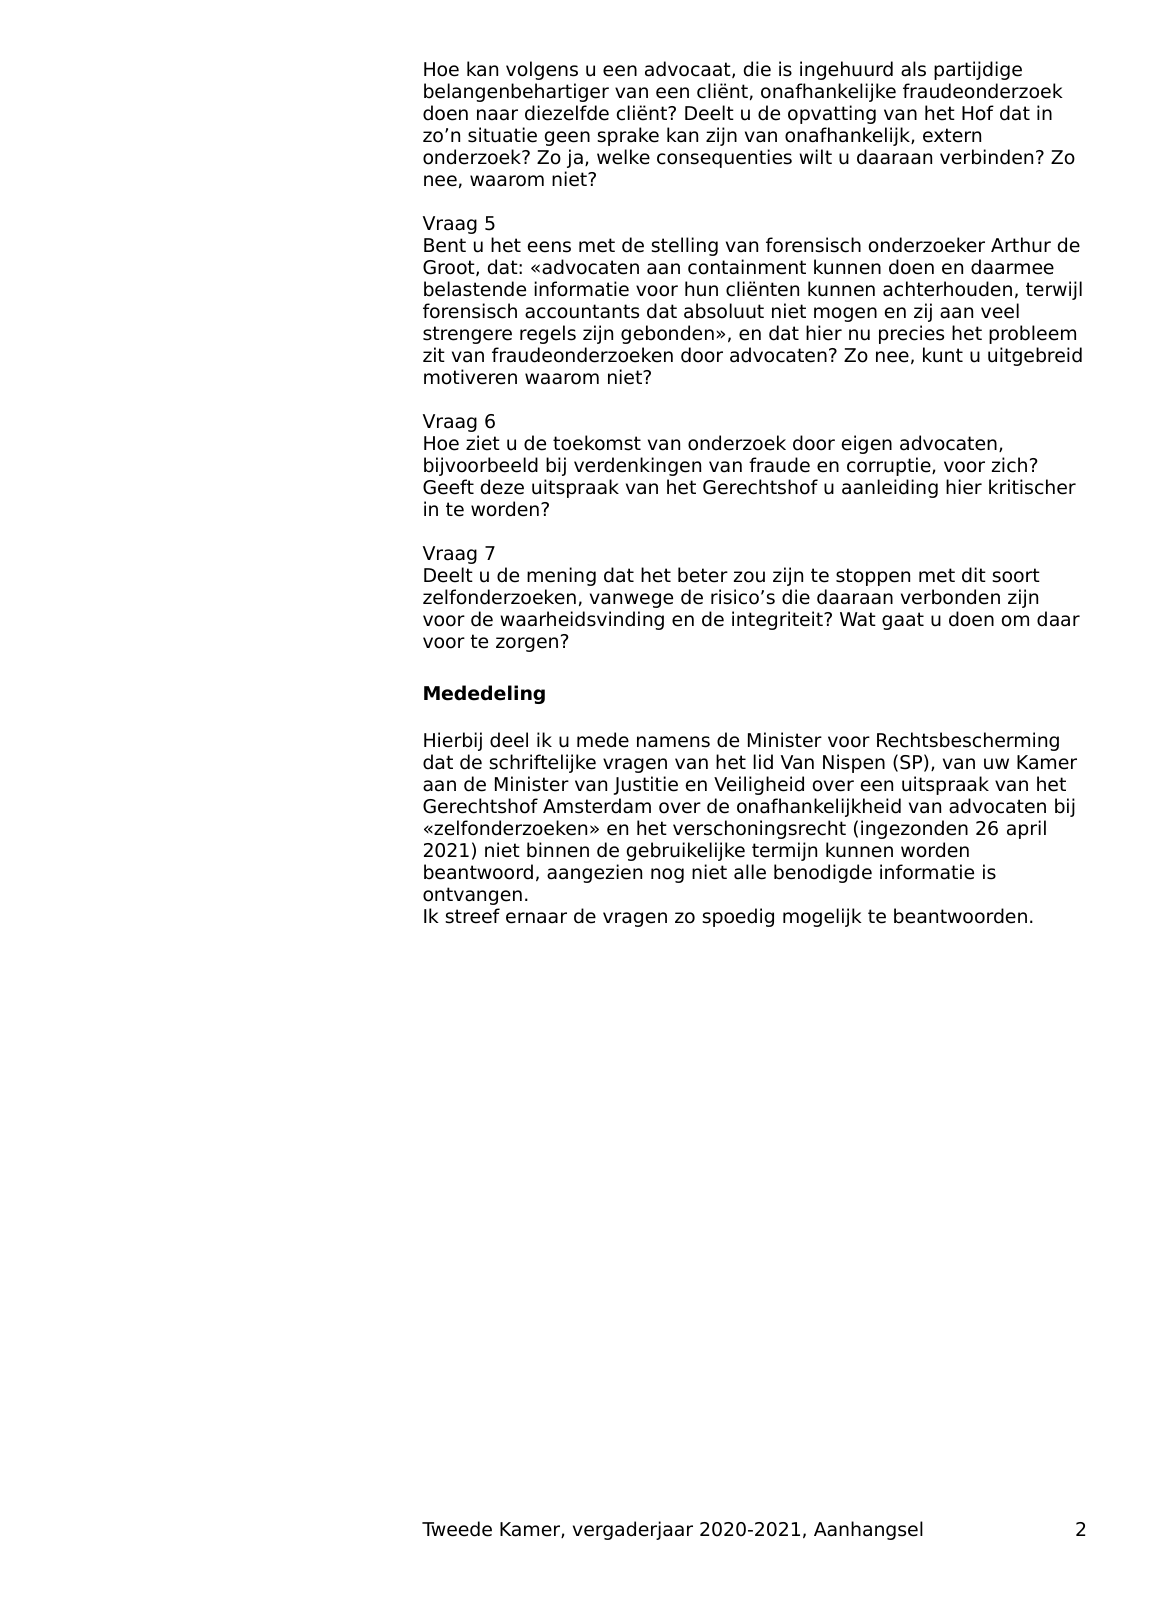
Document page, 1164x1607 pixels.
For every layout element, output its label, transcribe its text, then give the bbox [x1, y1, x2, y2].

text Vraag 7 [422, 543, 1087, 565]
text Vraag 5 [422, 213, 1087, 235]
text Hoe kan volgens u een advocaat, die is ingehuurd als partijdige belangenbehartiger van een cliënt, onafhankelijke fraudeonderzoek doen naar diezelfde cliënt? Deelt u de opvatting van het Hof dat in zo’n situatie geen sprake kan zijn van onafhankelijk, extern onderzoek? Zo ja, welke consequenties wilt u daaraan verbinden? Zo nee, waarom niet? [422, 59, 1087, 191]
text Deelt u de mening dat het beter zou zijn te stoppen met dit soort zelfonderzoeken, vanwege de risico’s die daaraan verbonden zijn voor de waarheidsvinding en de integriteit? Wat gaat u doen om daar voor te zorgen? [422, 565, 1087, 653]
subtitle Mededeling [422, 683, 1087, 705]
text Hoe ziet u de toekomst van onderzoek door eigen advocaten, bijvoorbeeld bij verdenkingen van fraude en corruptie, voor zich? Geeft deze uitspraak van het Gerechtshof u aanleiding hier kritischer in te worden? [422, 433, 1087, 521]
text Ik streef ernaar de vragen zo spoedig mogelijk te beantwoorden. [422, 906, 1087, 928]
text Hierbij deel ik u mede namens de Minister voor Rechtsbescherming dat de schriftelijke vragen van het lid Van Nispen (SP), van uw Kamer aan de Minister van Justitie en Veiligheid over een uitspraak van het Gerechtshof Amsterdam over de onafhankelijkheid van advocaten bij «zelfonderzoeken» en het verschoningsrecht (ingezonden 26 april 2021) niet binnen de gebruikelijke termijn kunnen worden beantwoord, aangezien nog niet alle benodigde informatie is ontvangen. [422, 730, 1087, 906]
text Vraag 6 [422, 411, 1087, 433]
text Bent u het eens met de stelling van forensisch onderzoeker Arthur de Groot, dat: «advocaten aan containment kunnen doen en daarmee belastende informatie voor hun cliënten kunnen achterhouden, terwijl forensisch accountants dat absoluut niet mogen en zij aan veel strengere regels zijn gebonden», en dat hier nu precies het probleem zit van fraudeonderzoeken door advocaten? Zo nee, kunt u uitgebreid motiveren waarom niet? [422, 235, 1087, 389]
